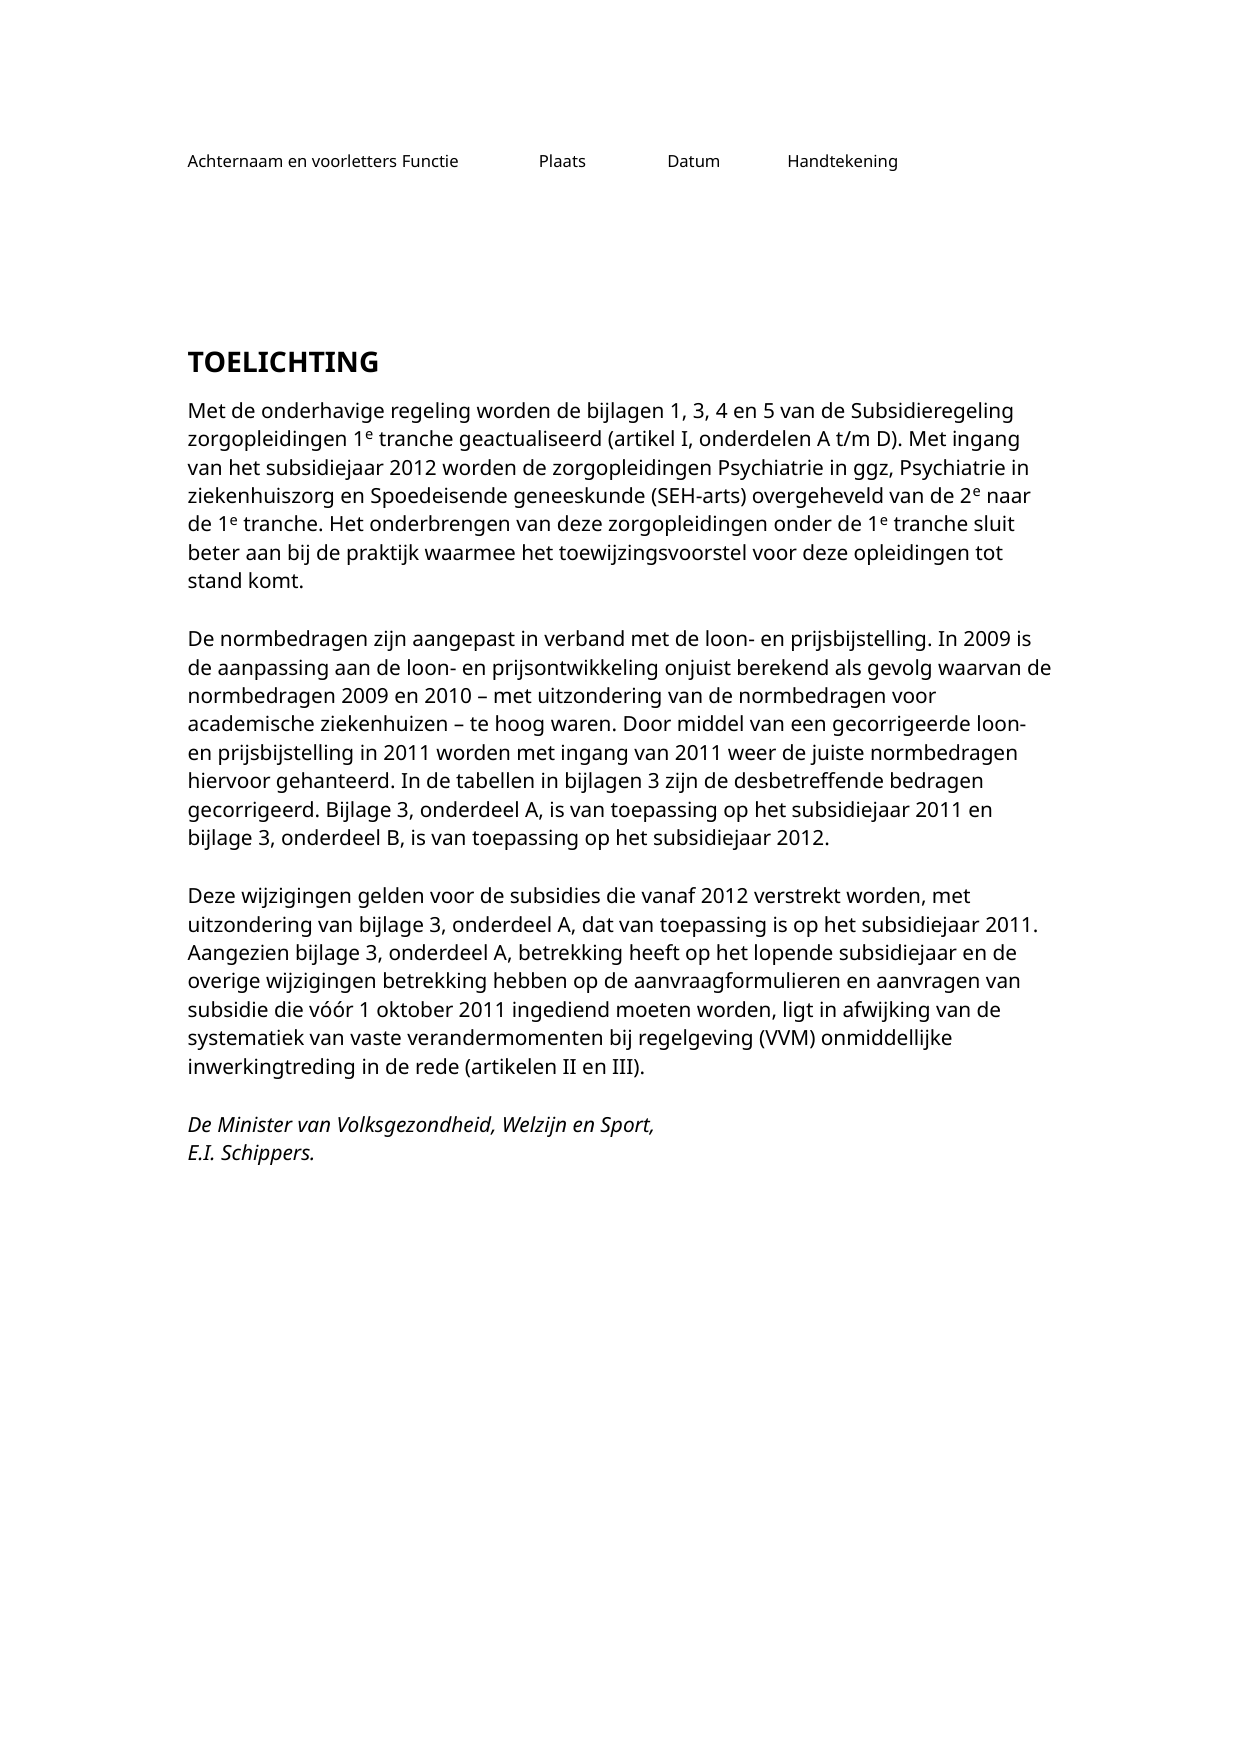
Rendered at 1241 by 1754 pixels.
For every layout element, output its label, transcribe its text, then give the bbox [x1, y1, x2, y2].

text Met de onderhavige regeling worden de bijlagen 1, 3, 4 en 5 van de Subsidieregeling zorgopleidingen 1e tranche geactualiseerd (artikel I, onderdelen A t/m D). Met ingang van het subsidiejaar 2012 worden de zorgopleidingen Psychiatrie in ggz, Psychiatrie in ziekenhuiszorg en Spoedeisende geneeskunde (SEH-arts) overgeheveld van de 2e naar de 1e tranche. Het onderbrengen van deze zorgopleidingen onder de 1e tranche sluit beter aan bij de praktijk waarmee het toewijzingsvoorstel voor deze opleidingen tot stand komt. [187, 396, 1053, 595]
text Deze wijzigingen gelden voor de subsidies die vanaf 2012 verstrekt worden, met uitzondering van bijlage 3, onderdeel A, dat van toepassing is op het subsidiejaar 2011. Aangezien bijlage 3, onderdeel A, betrekking heeft op het lopende subsidiejaar en de overige wijzigingen betrekking hebben op de aanvraagformulieren en aanvragen van subsidie die vóór 1 oktober 2011 ingediend moeten worden, ligt in afwijking van de systematiek van vaste verandermomenten bij regelgeving (VVM) onmiddellijke inwerkingtreding in de rede (artikelen II en III). [187, 881, 1053, 1080]
table_cell [787, 203, 1053, 261]
text E.I. Schippers. [187, 1138, 1053, 1167]
subtitle TOELICHTING [187, 342, 1053, 381]
table_cell [402, 203, 539, 261]
table_cell [188, 203, 402, 261]
table_header Handtekening [787, 150, 1053, 203]
table_header Plaats [539, 150, 667, 203]
table_header Datum [667, 150, 787, 203]
table_cell [667, 203, 787, 261]
table_header Functie [402, 150, 539, 203]
text De normbedragen zijn aangepast in verband met de loon- en prijsbijstelling. In 2009 is de aanpassing aan de loon- en prijsontwikkeling onjuist berekend als gevolg waarvan de normbedragen 2009 en 2010 – met uitzondering van de normbedragen voor academische ziekenhuizen – te hoog waren. Door middel van een gecorrigeerde loon- en prijsbijstelling in 2011 worden met ingang van 2011 weer de juiste normbedragen hiervoor gehanteerd. In de tabellen in bijlagen 3 zijn de desbetreffende bedragen gecorrigeerd. Bijlage 3, onderdeel A, is van toepassing op het subsidiejaar 2011 en bijlage 3, onderdeel B, is van toepassing op het subsidiejaar 2012. [187, 624, 1053, 852]
text De Minister van Volksgezondheid, Welzijn en Sport, [187, 1110, 1053, 1138]
table_cell [539, 203, 667, 261]
table_header Achternaam en voorletters [188, 150, 402, 203]
